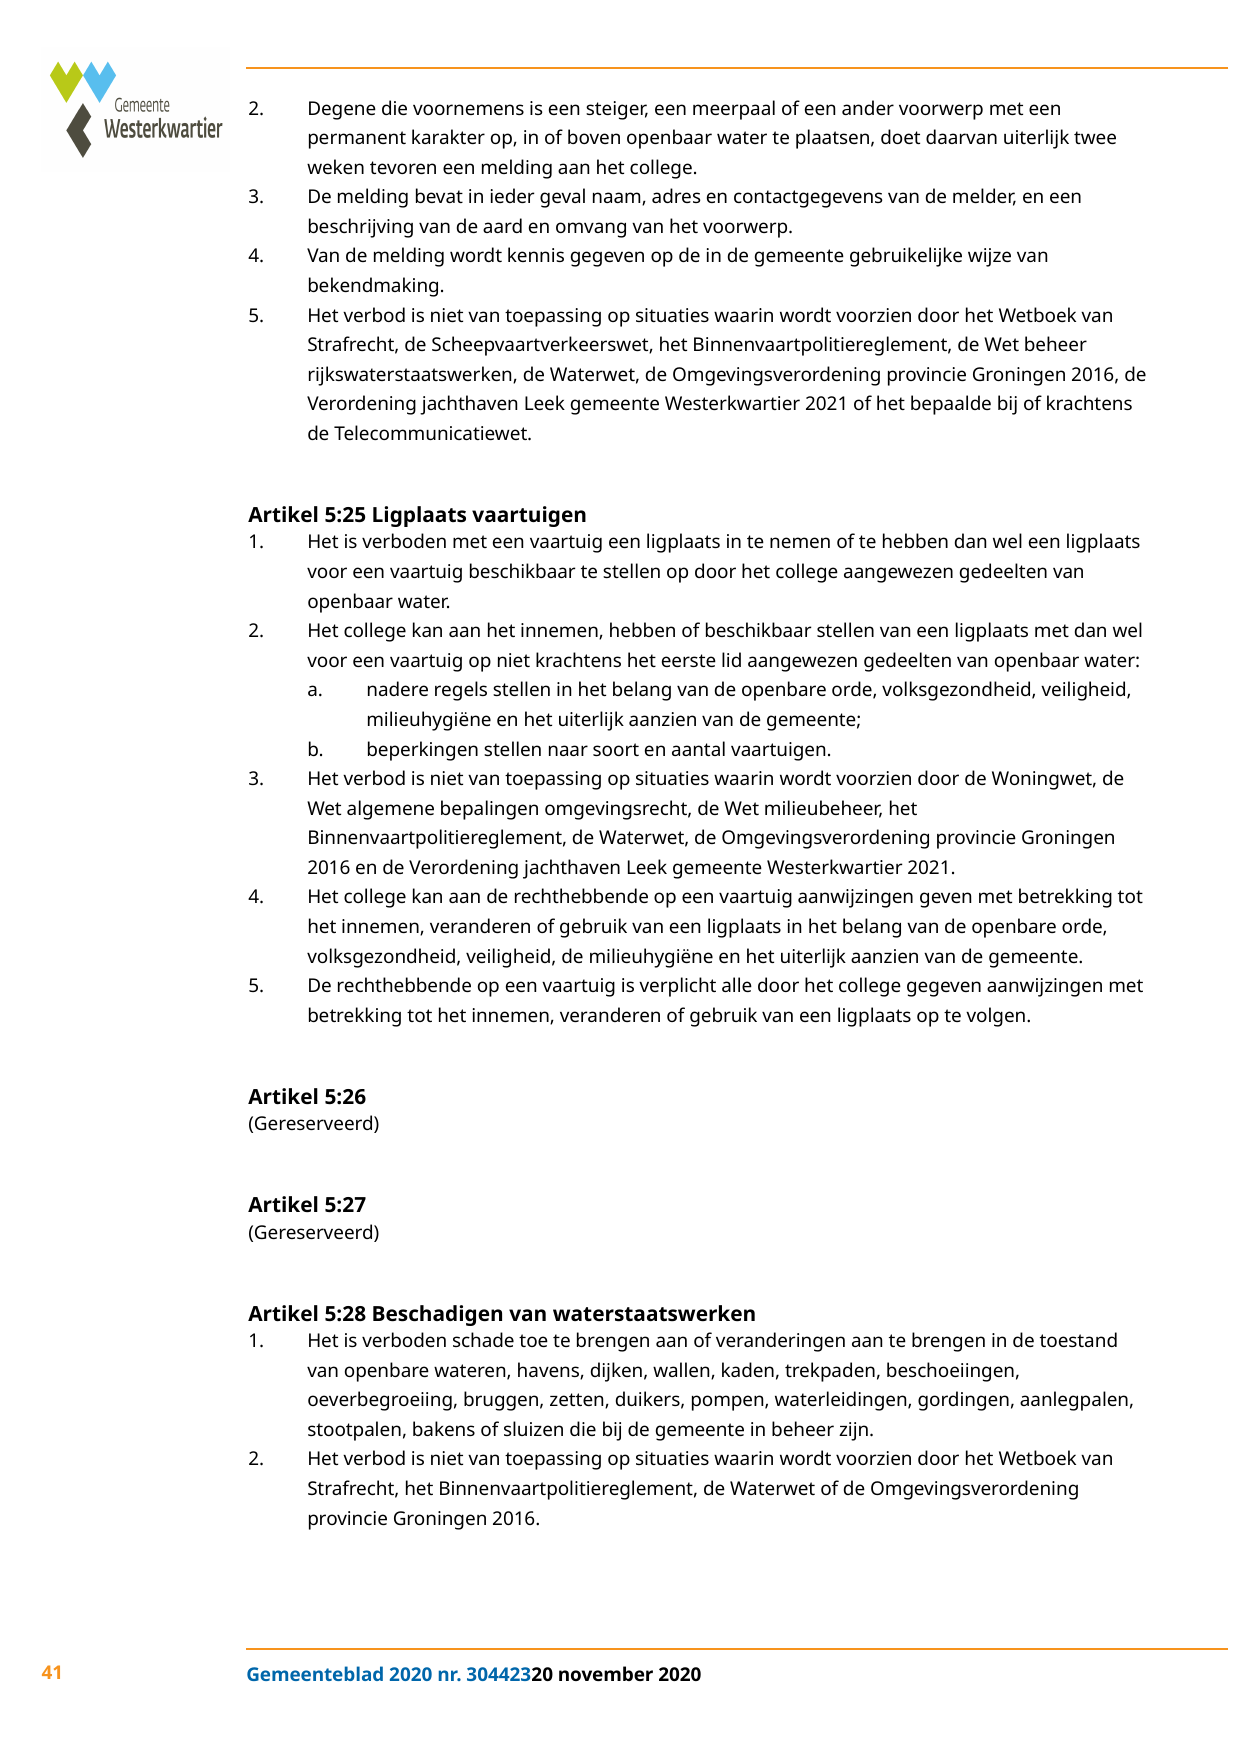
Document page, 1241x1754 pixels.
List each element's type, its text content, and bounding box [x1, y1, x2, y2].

list Het is verboden schade toe te brengen aan of veranderingen aan te brengen in de toestand van openbare wateren, havens, dijken, wallen, kaden, trekpaden, beschoeiingen, oeverbegroeiing, bruggen, zetten, duikers, pompen, waterleidingen, gordingen, aanlegpalen, stootpalen, bakens of sluizen die bij de gemeente in beheer zijn. [248, 1327, 1152, 1442]
text Artikel 5:27 [248, 1190, 1152, 1219]
list beperkingen stellen naar soort en aantal vaartuigen. [307, 736, 1152, 761]
list Het college kan aan het innemen, hebben of beschikbaar stellen van een ligplaats met dan wel voor een vaartuig op niet krachtens het eerste lid aangewezen gedeelten van openbaar water: [248, 617, 1152, 673]
list Degene die voornemens is een steiger, een meerpaal of een ander voorwerp met een permanent karakter op, in of boven openbaar water te plaatsen, doet daarvan uiterlijk twee weken tevoren een melding aan het college. [248, 95, 1152, 180]
list Het college kan aan de rechthebbende op een vaartuig aanwijzingen geven met betrekking tot het innemen, veranderen of gebruik van een ligplaats in het belang van de openbare orde, volksgezondheid, veiligheid, de milieuhygiëne en het uiterlijk aanzien van de gemeente. [248, 884, 1152, 968]
list Het verbod is niet van toepassing op situaties waarin wordt voorzien door het Wetboek van Strafrecht, het Binnenvaartpolitiereglement, de Waterwet of de Omgevingsverordening provincie Groningen 2016. [248, 1446, 1152, 1531]
text (Gereserveerd) [248, 1219, 1152, 1244]
text Artikel 5:26 [248, 1082, 1152, 1110]
list nadere regels stellen in het belang van de openbare orde, volksgezondheid, veiligheid, milieuhygiëne en het uiterlijk aanzien van de gemeente; [307, 677, 1152, 732]
text Artikel 5:25 Ligplaats vaartuigen [248, 500, 1152, 529]
list Van de melding wordt kennis gegeven op de in de gemeente gebruikelijke wijze van bekendmaking. [248, 243, 1152, 298]
list Het is verboden met een vaartuig een ligplaats in te nemen of te hebben dan wel een ligplaats voor een vaartuig beschikbaar te stellen op door het college aangewezen gedeelten van openbaar water. [248, 529, 1152, 613]
list Het verbod is niet van toepassing op situaties waarin wordt voorzien door de Woningwet, de Wet algemene bepalingen omgevingsrecht, de Wet milieubeheer, het Binnenvaartpolitiereglement, de Waterwet, de Omgevingsverordening provincie Groningen 2016 en de Verordening jachthaven Leek gemeente Westerkwartier 2021. [248, 765, 1152, 880]
text (Gereserveerd) [248, 1110, 1152, 1136]
list De melding bevat in ieder geval naam, adres en contactgegevens van de melder, en een beschrijving van de aard en omvang van het voorwerp. [248, 183, 1152, 239]
text Artikel 5:28 Beschadigen van waterstaatswerken [248, 1299, 1152, 1327]
list Het verbod is niet van toepassing op situaties waarin wordt voorzien door het Wetboek van Strafrecht, de Scheepvaartverkeerswet, het Binnenvaartpolitiereglement, de Wet beheer rijkswaterstaatswerken, de Waterwet, de Omgevingsverordening provincie Groningen 2016, de Verordening jachthaven Leek gemeente Westerkwartier 2021 of het bepaalde bij of krachtens de Telecommunicatiewet. [248, 302, 1152, 446]
picture [41, 47, 231, 172]
list De rechthebbende op een vaartuig is verplicht alle door het college gegeven aanwijzingen met betrekking tot het innemen, veranderen of gebruik van een ligplaats op te volgen. [248, 972, 1152, 1028]
